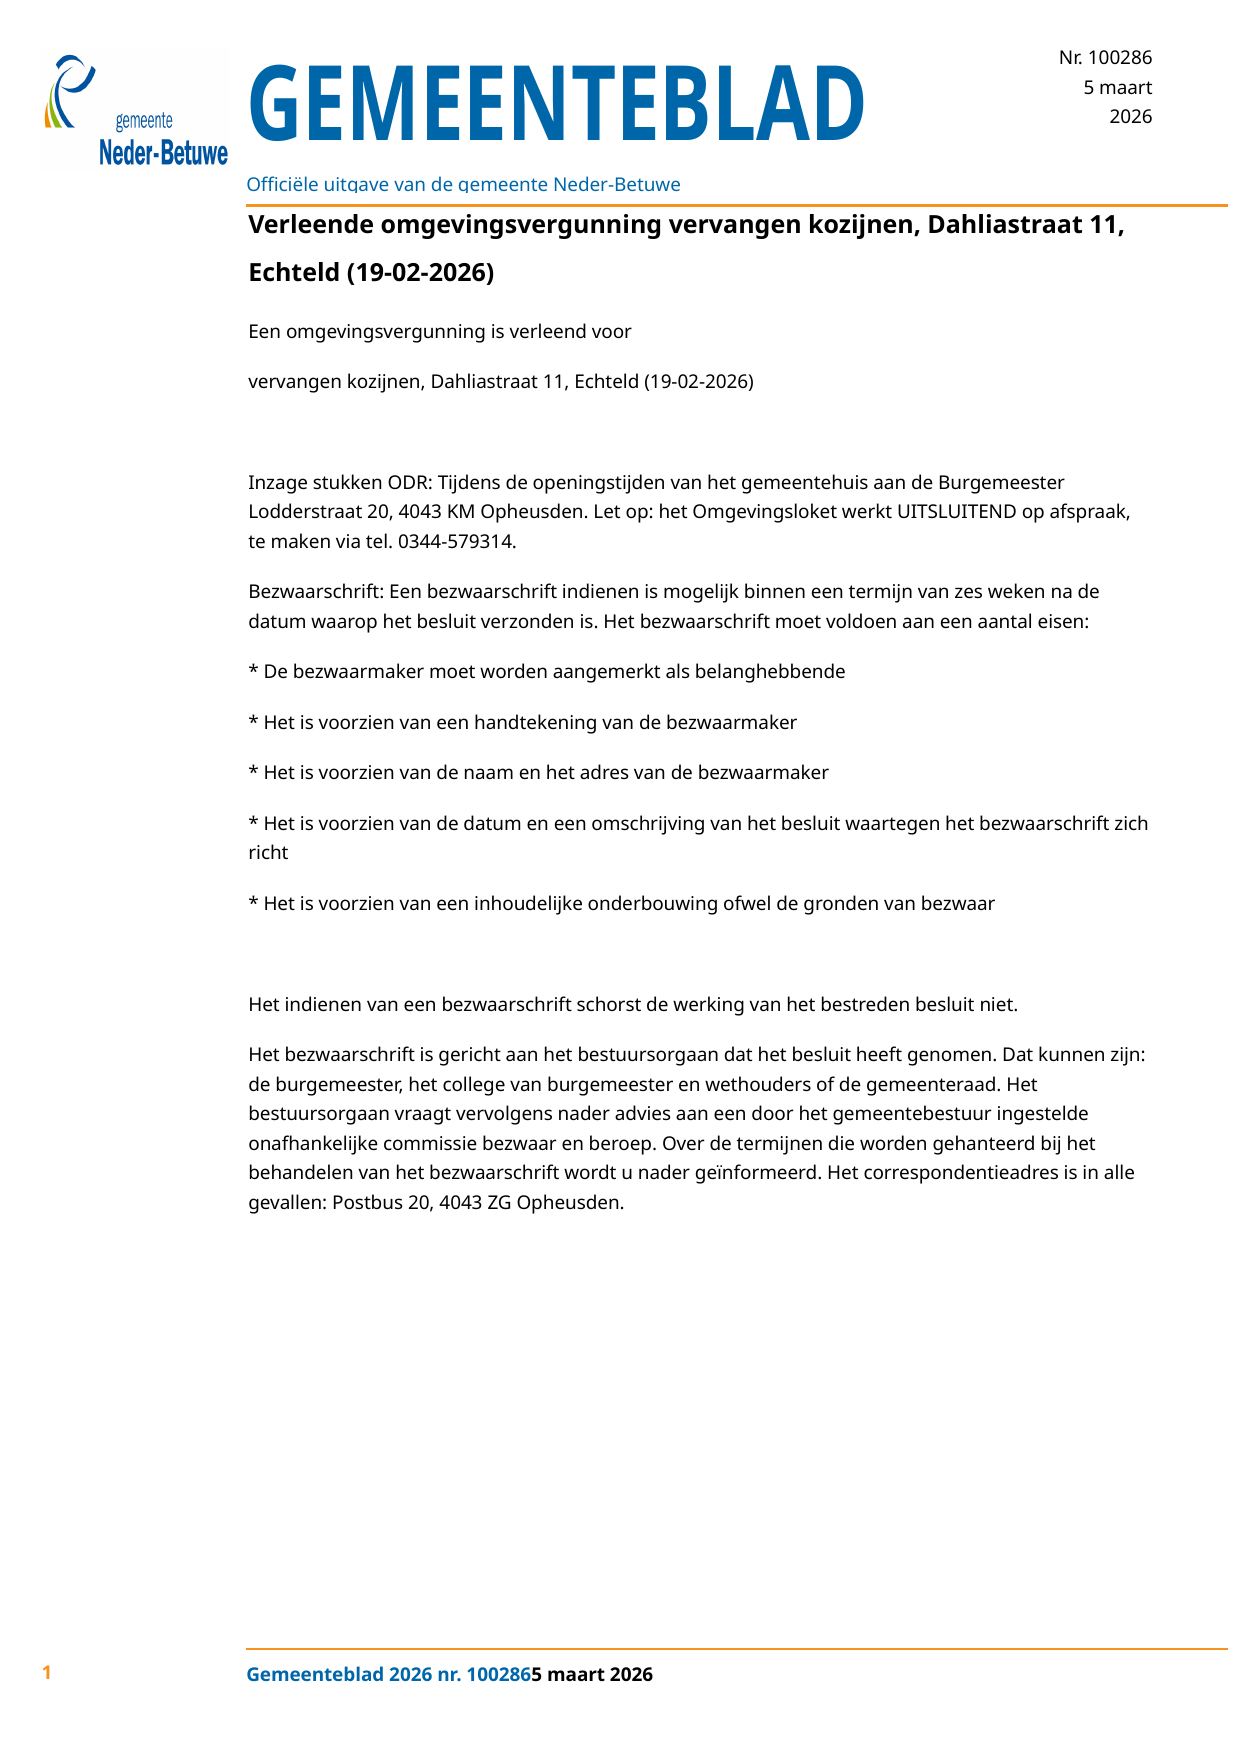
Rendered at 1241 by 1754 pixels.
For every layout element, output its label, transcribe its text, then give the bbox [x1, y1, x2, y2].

text Bezwaarschrift: Een bezwaarschrift indienen is mogelijk binnen een termijn van zes weken na de datum waarop het besluit verzonden is. Het bezwaarschrift moet voldoen aan een aantal eisen: [248, 579, 1152, 634]
text Een omgevingsvergunning is verleend voor [248, 318, 1152, 344]
text * Het is voorzien van een handtekening van de bezwaarmaker [248, 709, 1152, 735]
text * De bezwaarmaker moet worden aangemerkt als belanghebbende [248, 659, 1152, 684]
text Verleende omgevingsvergunning vervangen kozijnen, Dahliastraat 11, Echteld (19-02-2026) [248, 207, 1152, 288]
text Het indienen van een bezwaarschrift schorst de werking van het bestreden besluit niet. [248, 991, 1152, 1017]
text Inzage stukken ODR: Tijdens de openingstijden van het gemeentehuis aan de Burgemeester Lodderstraat 20, 4043 KM Opheusden. Let op: het Omgevingsloket werkt UITSLUITEND op afspraak, te maken via tel. 0344-579314. [248, 469, 1152, 554]
text * Het is voorzien van de naam en het adres van de bezwaarmaker [248, 759, 1152, 785]
picture [41, 47, 231, 172]
text * Het is voorzien van de datum en een omschrijving van het besluit waartegen het bezwaarschrift zich richt [248, 810, 1152, 865]
text * Het is voorzien van een inhoudelijke onderbouwing ofwel de gronden van bezwaar [248, 890, 1152, 916]
text vervangen kozijnen, Dahliastraat 11, Echteld (19-02-2026) [248, 368, 1152, 394]
text Het bezwaarschrift is gericht aan het bestuursorgaan dat het besluit heeft genomen. Dat kunnen zijn: de burgemeester, het college van burgemeester en wethouders of de gemeenteraad. Het bestuursorgaan vraagt vervolgens nader advies aan een door het gemeentebestuur ingestelde onafhankelijke commissie bezwaar en beroep. Over de termijnen die worden gehanteerd bij het behandelen van het bezwaarschrift wordt u nader geïnformeerd. Het correspondentieadres is in alle gevallen: Postbus 20, 4043 ZG Opheusden. [248, 1041, 1152, 1215]
